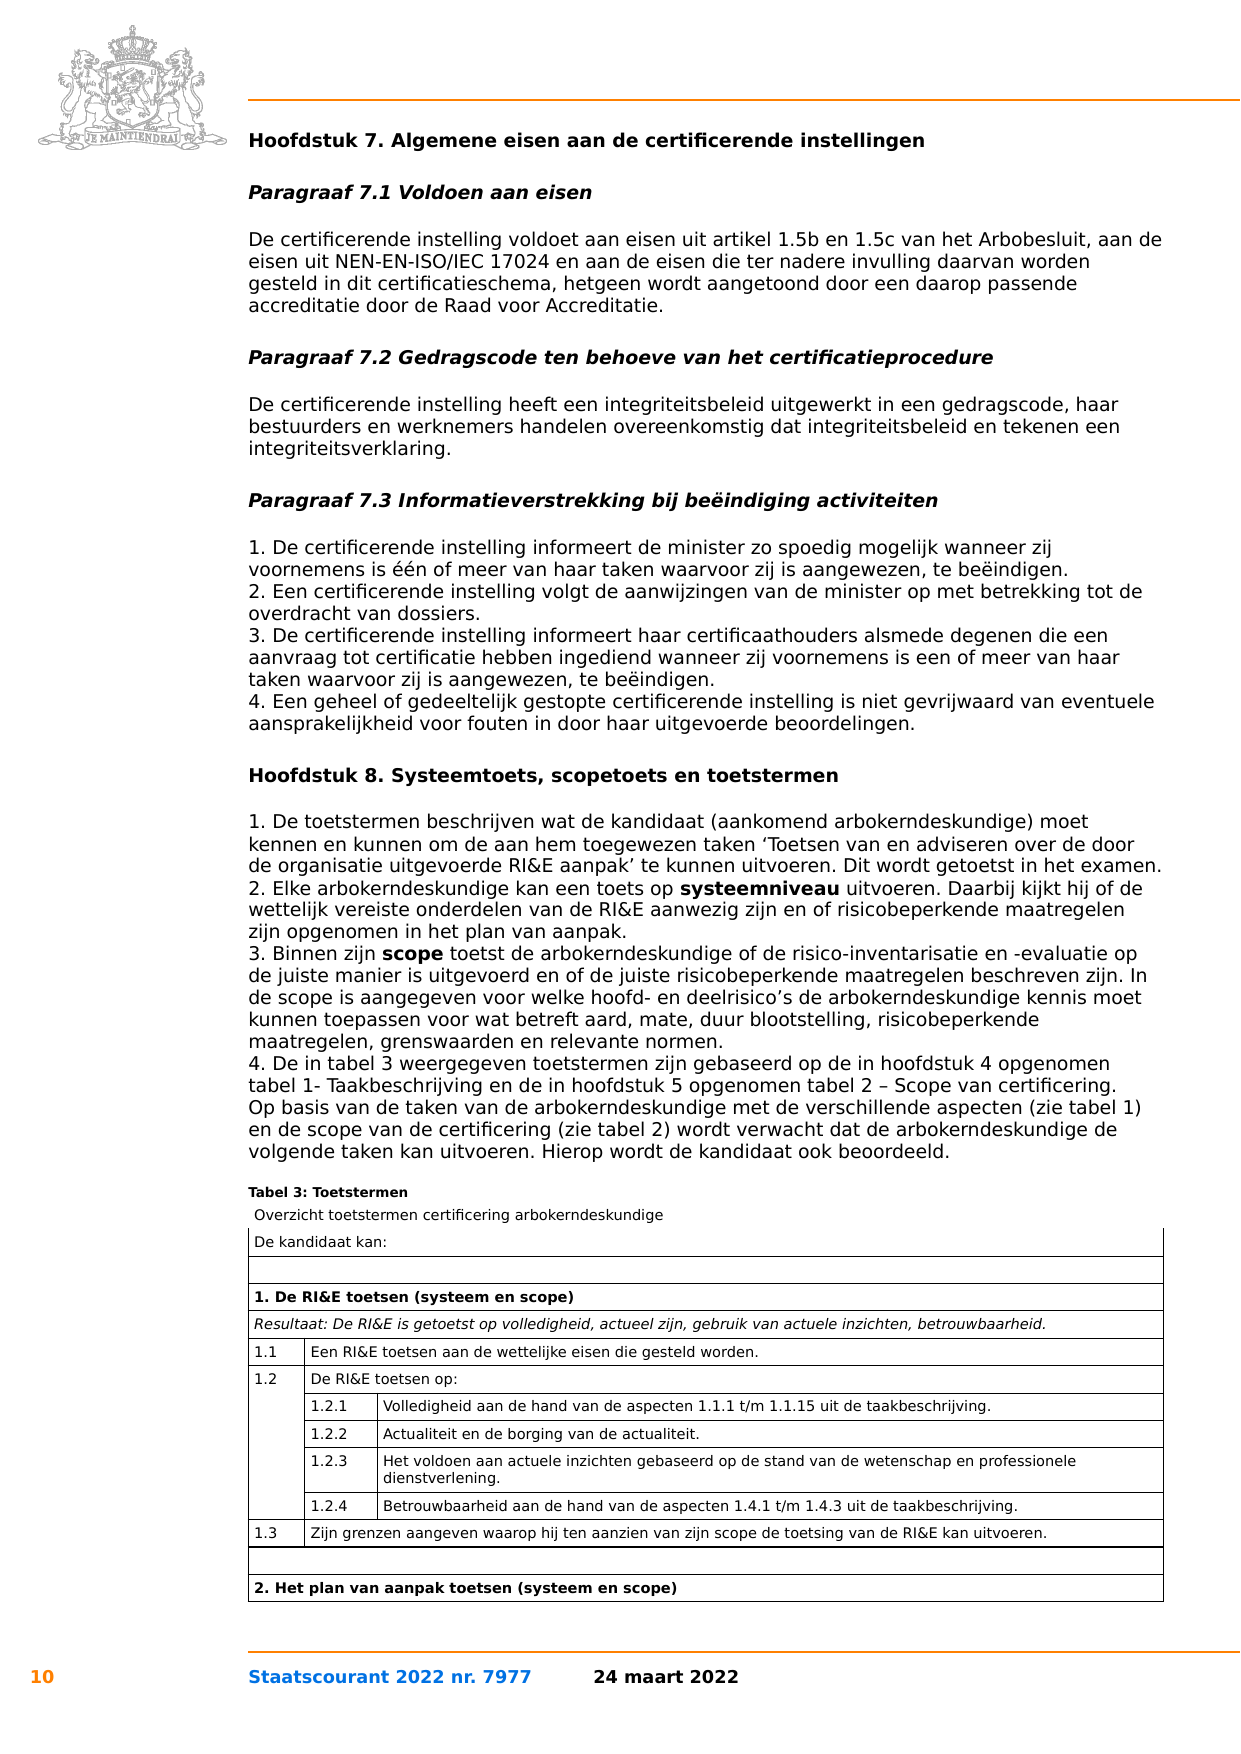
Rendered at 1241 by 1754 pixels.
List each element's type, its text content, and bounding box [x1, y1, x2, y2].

table_header Tabel 3: Toetstermen [248, 1185, 1163, 1201]
text 2. Elke arbokerndeskundige kan een toets op systeemniveau uitvoeren. Daarbij kijkt hij of de wettelijk vereiste onderdelen van de RI&E aanwezig zijn en of risicobeperkende maatregelen zijn opgenomen in het plan van aanpak. [248, 877, 1163, 943]
subtitle Hoofdstuk 7. Algemene eisen aan de certificerende instellingen [248, 130, 1163, 152]
table_cell Actualiteit en de borging van de actualiteit. [378, 1421, 1163, 1447]
table_cell 1.2.1 [305, 1394, 377, 1420]
text 2. Een certificerende instelling volgt de aanwijzingen van de minister op met betrekking tot de overdracht van dossiers. [248, 581, 1163, 624]
table_cell 1.2.2 [305, 1421, 377, 1447]
text Op basis van de taken van de arbokerndeskundige met de verschillende aspecten (zie tabel 1) en de scope van de certificering (zie tabel 2) wordt verwacht dat de arbokerndeskundige de volgende taken kan uitvoeren. Hierop wordt de kandidaat ook beoordeeld. [248, 1097, 1163, 1163]
table_cell Betrouwbaarheid aan de hand van de aspecten 1.4.1 t/m 1.4.3 uit de taakbeschrijving. [378, 1493, 1163, 1519]
table_cell 2. Het plan van aanpak toetsen (systeem en scope) [249, 1575, 1163, 1601]
table_cell 1.1 [249, 1339, 304, 1365]
text 1. De toetstermen beschrijven wat de kandidaat (aankomend arbokerndeskundige) moet kennen en kunnen om de aan hem toegewezen taken ‘Toetsen van en adviseren over de door de organisatie uitgevoerde RI&E aanpak’ te kunnen uitvoeren. Dit wordt getoetst in het examen. [248, 811, 1163, 877]
text 3. De certificerende instelling informeert haar certificaathouders alsmede degenen die een aanvraag tot certificatie hebben ingediend wanneer zij voornemens is een of meer van haar taken waarvoor zij is aangewezen, te beëindigen. [248, 624, 1163, 691]
table_cell Zijn grenzen aangeven waarop hij ten aanzien van zijn scope de toetsing van de RI&E kan uitvoeren. [305, 1520, 1163, 1546]
table_cell [249, 1548, 1163, 1574]
table_cell Overzicht toetstermen certificering arbokerndeskundige [249, 1202, 1163, 1228]
table_cell 1.3 [249, 1520, 304, 1546]
subtitle Paragraaf 7.2 Gedragscode ten behoeve van het certificatieprocedure [248, 347, 1163, 369]
text 4. Een geheel of gedeeltelijk gestopte certificerende instelling is niet gevrijwaard van eventuele aansprakelijkheid voor fouten in door haar uitgevoerde beoordelingen. [248, 691, 1163, 734]
text 3. Binnen zijn scope toetst de arbokerndeskundige of de risico-inventarisatie en -evaluatie op de juiste manier is uitgevoerd en of de juiste risicobeperkende maatregelen beschreven zijn. In de scope is aangegeven voor welke hoofd- en deelrisico’s de arbokerndeskundige kennis moet kunnen toepassen voor wat betreft aard, mate, duur blootstelling, risicobeperkende maatregelen, grenswaarden en relevante normen. [248, 943, 1163, 1053]
subtitle Hoofdstuk 8. Systeemtoets, scopetoets en toetstermen [248, 764, 1163, 786]
table_cell 1.2.4 [305, 1493, 377, 1519]
table_cell Een RI&E toetsen aan de wettelijke eisen die gesteld worden. [305, 1339, 1163, 1365]
text 1. De certificerende instelling informeert de minister zo spoedig mogelijk wanneer zij voornemens is één of meer van haar taken waarvoor zij is aangewezen, te beëindigen. [248, 537, 1163, 581]
table_cell De RI&E toetsen op: [305, 1366, 1163, 1392]
table_cell De kandidaat kan: [249, 1229, 1163, 1256]
table_cell Volledigheid aan de hand van de aspecten 1.1.1 t/m 1.1.15 uit de taakbeschrijving. [378, 1394, 1163, 1420]
table_cell 1. De RI&E toetsen (systeem en scope) [249, 1284, 1163, 1310]
table_cell Het voldoen aan actuele inzichten gebaseerd op de stand van de wetenschap en professionele dienstverlening. [378, 1448, 1163, 1492]
text 4. De in tabel 3 weergegeven toetstermen zijn gebaseerd op de in hoofdstuk 4 opgenomen tabel 1- Taakbeschrijving en de in hoofdstuk 5 opgenomen tabel 2 – Scope van certificering. [248, 1053, 1163, 1097]
table_cell 1.2.3 [305, 1448, 377, 1492]
text De certificerende instelling heeft een integriteitsbeleid uitgewerkt in een gedragscode, haar bestuurders en werknemers handelen overeenkomstig dat integriteitsbeleid en tekenen een integriteitsverklaring. [248, 394, 1163, 460]
table_cell 1.2 [249, 1366, 304, 1519]
table_cell [249, 1257, 1163, 1283]
picture [38, 25, 227, 150]
table_cell Resultaat: De RI&E is getoetst op volledigheid, actueel zijn, gebruik van actuele inzichten, betrouwbaarheid. [249, 1311, 1163, 1338]
subtitle Paragraaf 7.1 Voldoen aan eisen [248, 182, 1163, 204]
text De certificerende instelling voldoet aan eisen uit artikel 1.5b en 1.5c van het Arbobesluit, aan de eisen uit NEN-EN-ISO/IEC 17024 en aan de eisen die ter nadere invulling daarvan worden gesteld in dit certificatieschema, hetgeen wordt aangetoond door een daarop passende accreditatie door de Raad voor Accreditatie. [248, 229, 1163, 317]
subtitle Paragraaf 7.3 Informatieverstrekking bij beëindiging activiteiten [248, 490, 1163, 512]
